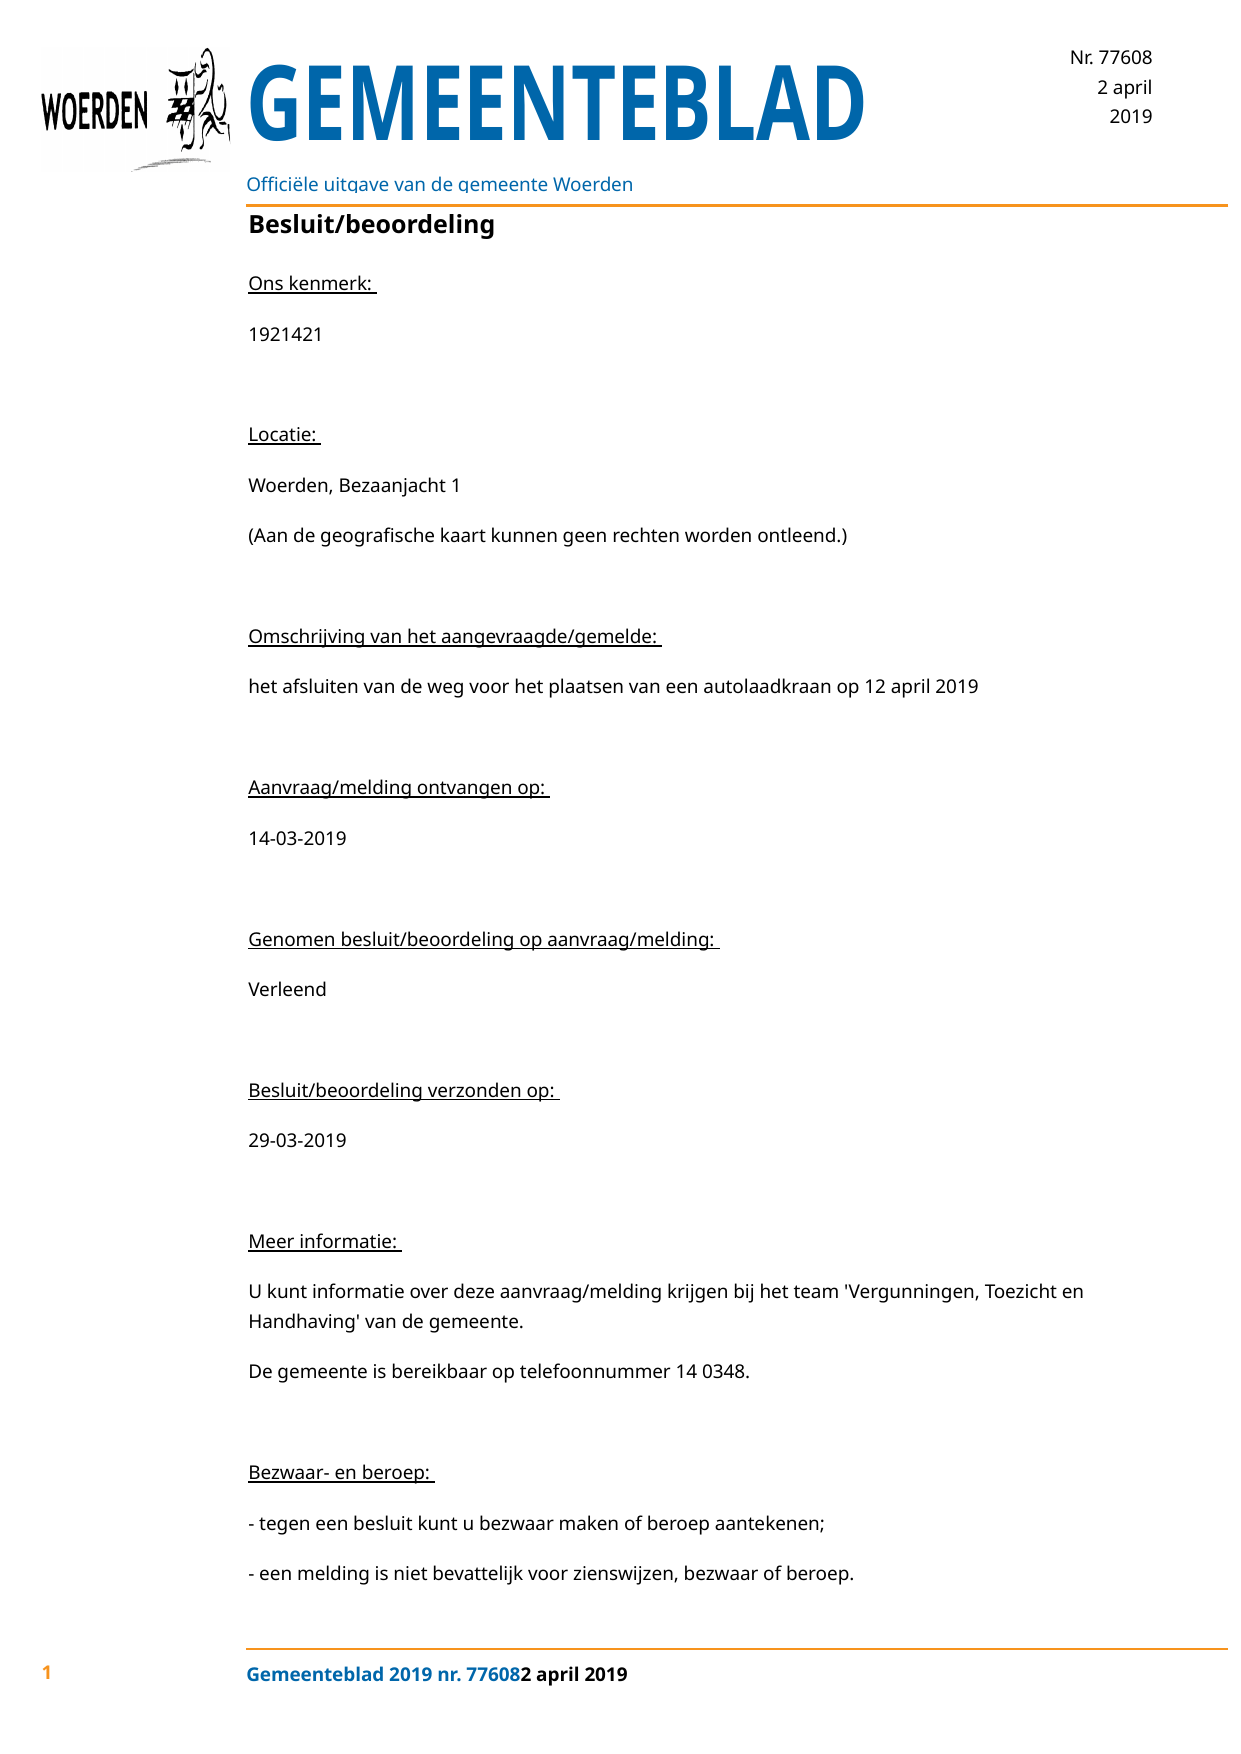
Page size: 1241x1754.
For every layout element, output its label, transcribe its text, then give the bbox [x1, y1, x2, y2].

text Verleend [248, 976, 1152, 1002]
text Locatie: [248, 422, 1152, 447]
text - een melding is niet bevattelijk voor zienswijzen, bezwaar of beroep. [248, 1560, 1152, 1586]
text Besluit/beoordeling verzonden op: [248, 1077, 1152, 1103]
text Meer informatie: [248, 1228, 1152, 1254]
text Bezwaar- en beroep: [248, 1459, 1152, 1485]
text 14-03-2019 [248, 825, 1152, 851]
text het afsluiten van de weg voor het plaatsen van een autolaadkraan op 12 april 2019 [248, 674, 1152, 699]
text Aanvraag/melding ontvangen op: [248, 774, 1152, 800]
text Genomen besluit/beoordeling op aanvraag/melding: [248, 926, 1152, 951]
text De gemeente is bereikbaar op telefoonnummer 14 0348. [248, 1359, 1152, 1384]
text Besluit/beoordeling [248, 207, 1152, 241]
text (Aan de geografische kaart kunnen geen rechten worden ontleend.) [248, 522, 1152, 548]
text Omschrijving van het aangevraagde/gemelde: [248, 623, 1152, 649]
text U kunt informatie over deze aanvraag/melding krijgen bij het team 'Vergunningen, Toezicht en Handhaving' van de gemeente. [248, 1279, 1152, 1334]
picture [41, 47, 231, 172]
text 29-03-2019 [248, 1127, 1152, 1153]
text Woerden, Bezaanjacht 1 [248, 472, 1152, 498]
text Ons kenmerk: [248, 270, 1152, 296]
text - tegen een besluit kunt u bezwaar maken of beroep aantekenen; [248, 1510, 1152, 1536]
text 1921421 [248, 321, 1152, 346]
